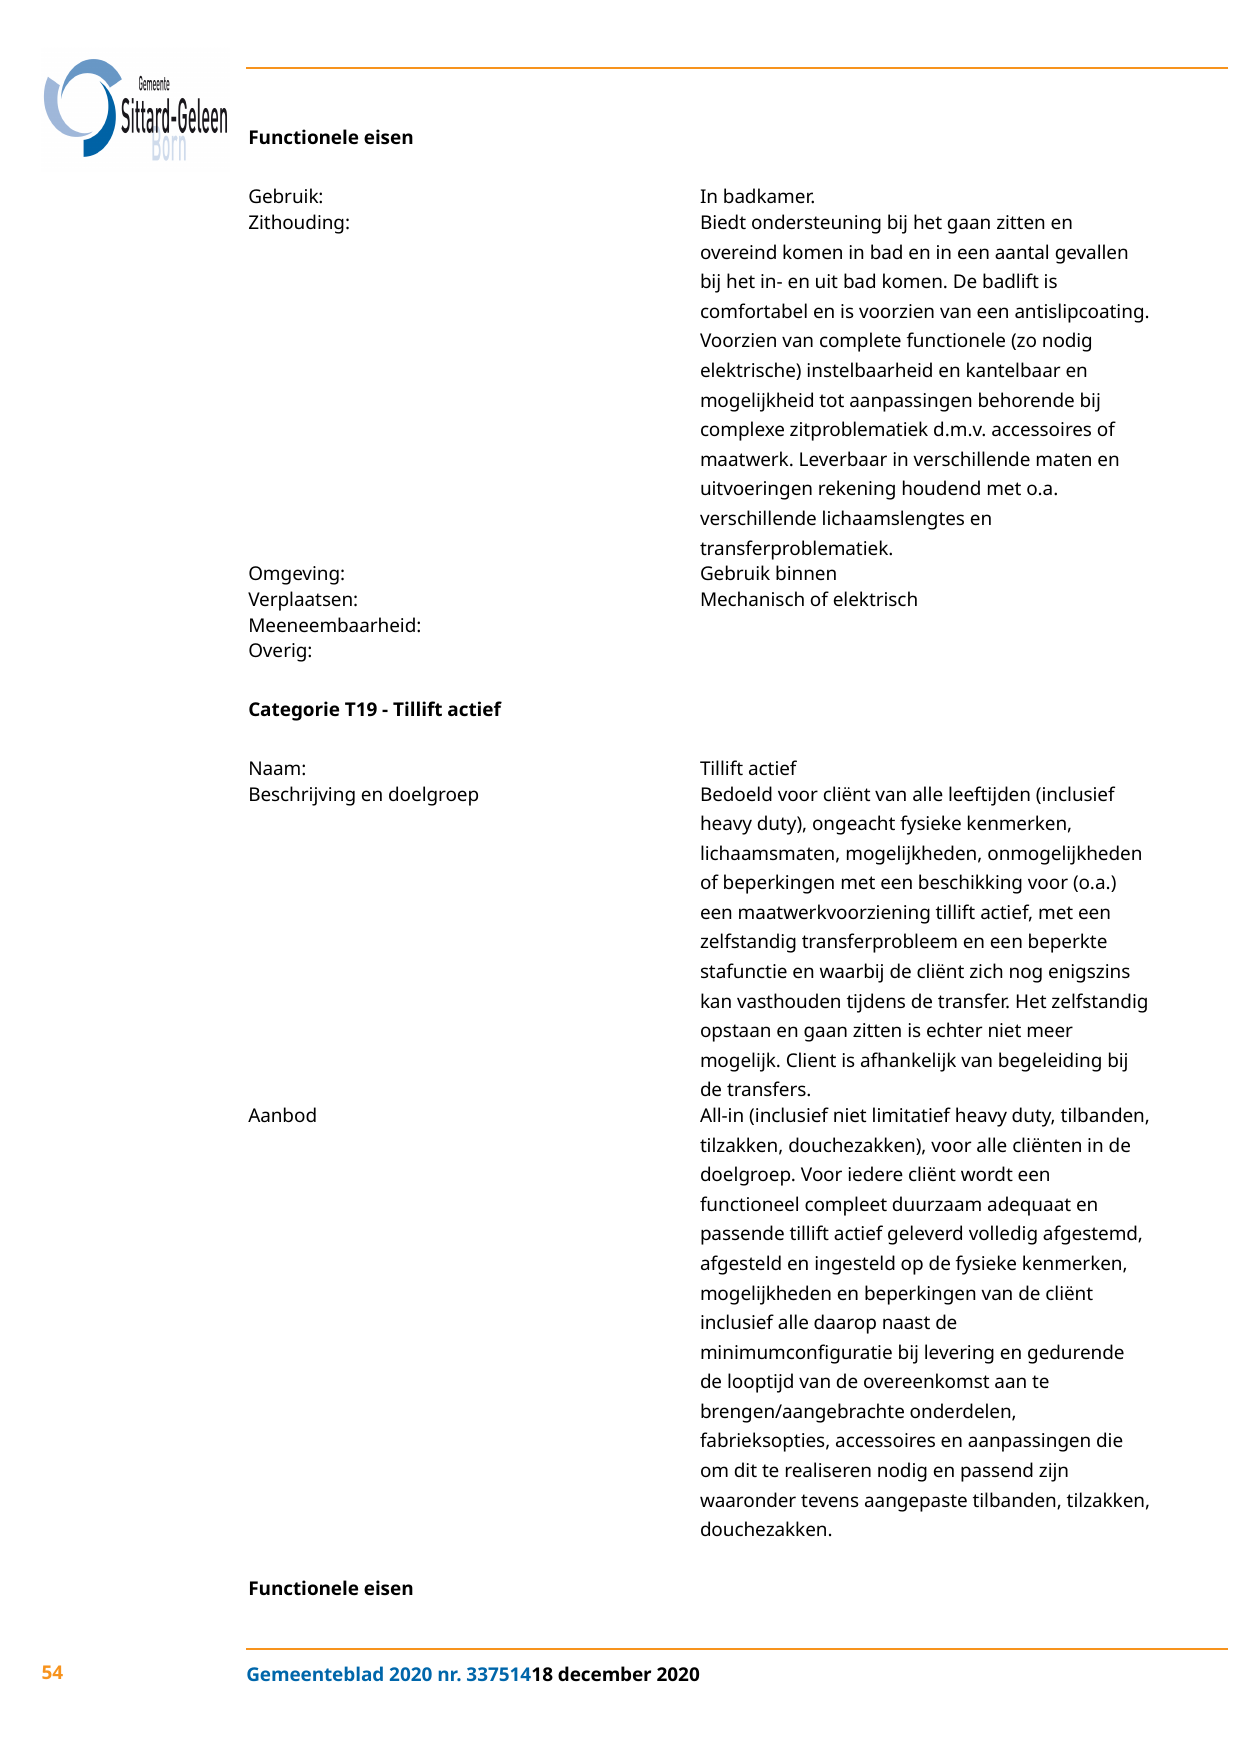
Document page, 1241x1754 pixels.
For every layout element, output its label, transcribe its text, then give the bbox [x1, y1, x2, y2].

table_cell Mechanisch of elektrisch [700, 586, 1152, 612]
table_cell Biedt ondersteuning bij het gaan zitten en overeind komen in bad en in een aantal gevallen bij het in- en uit bad komen. De badlift is comfortabel en is voorzien van een antislipcoating. Voorzien van complete functionele (zo nodig elektrische) instelbaarheid en kantelbaar en mogelijkheid tot aanpassingen behorende bij complexe zitproblematiek d.m.v. accessoires of maatwerk. Leverbaar in verschillende maten en uitvoeringen rekening houdend met o.a. verschillende lichaamslengtes en transferproblematiek. [700, 209, 1152, 561]
table_cell Gebruik binnen [700, 561, 1152, 586]
text Functionele eisen [248, 124, 1152, 150]
table_cell [700, 612, 1152, 638]
table_cell [700, 638, 1152, 663]
table_cell Aanbod [248, 1102, 700, 1542]
table_cell Verplaatsen: [248, 586, 700, 612]
table_header In badkamer. [700, 184, 1152, 209]
picture [41, 47, 231, 172]
table_cell Bedoeld voor cliënt van alle leeftijden (inclusief heavy duty), ongeacht fysieke kenmerken, lichaamsmaten, mogelijkheden, onmogelijkheden of beperkingen met een beschikking voor (o.a.) een maatwerkvoorziening tillift actief, met een zelfstandig transferprobleem en een beperkte stafunctie en waarbij de cliënt zich nog enigszins kan vasthouden tijdens de transfer. Het zelfstandig opstaan en gaan zitten is echter niet meer mogelijk. Client is afhankelijk van begeleiding bij de transfers. [700, 781, 1152, 1102]
table_cell Beschrijving en doelgroep [248, 781, 700, 1102]
table_cell All-in (inclusief niet limitatief heavy duty, tilbanden, tilzakken, douchezakken), voor alle cliënten in de doelgroep. Voor iedere cliënt wordt een functioneel compleet duurzaam adequaat en passende tillift actief geleverd volledig afgestemd, afgesteld en ingesteld op de fysieke kenmerken, mogelijkheden en beperkingen van de cliënt inclusief alle daarop naast de minimumconfiguratie bij levering en gedurende de looptijd van de overeenkomst aan te brengen/aangebrachte onderdelen, fabrieksopties, accessoires en aanpassingen die om dit te realiseren nodig en passend zijn waaronder tevens aangepaste tilbanden, tilzakken, douchezakken. [700, 1102, 1152, 1542]
table_header Gebruik: [248, 184, 700, 209]
table_cell Zithouding: [248, 209, 700, 561]
table_header Categorie T19 - Tillift actief [248, 696, 1152, 722]
table_header Naam: [248, 755, 700, 781]
table_cell Omgeving: [248, 561, 700, 586]
table_cell Meeneembaarheid: [248, 612, 700, 638]
text Functionele eisen [248, 1575, 1152, 1601]
table_header Tillift actief [700, 755, 1152, 781]
table_cell Overig: [248, 638, 700, 663]
